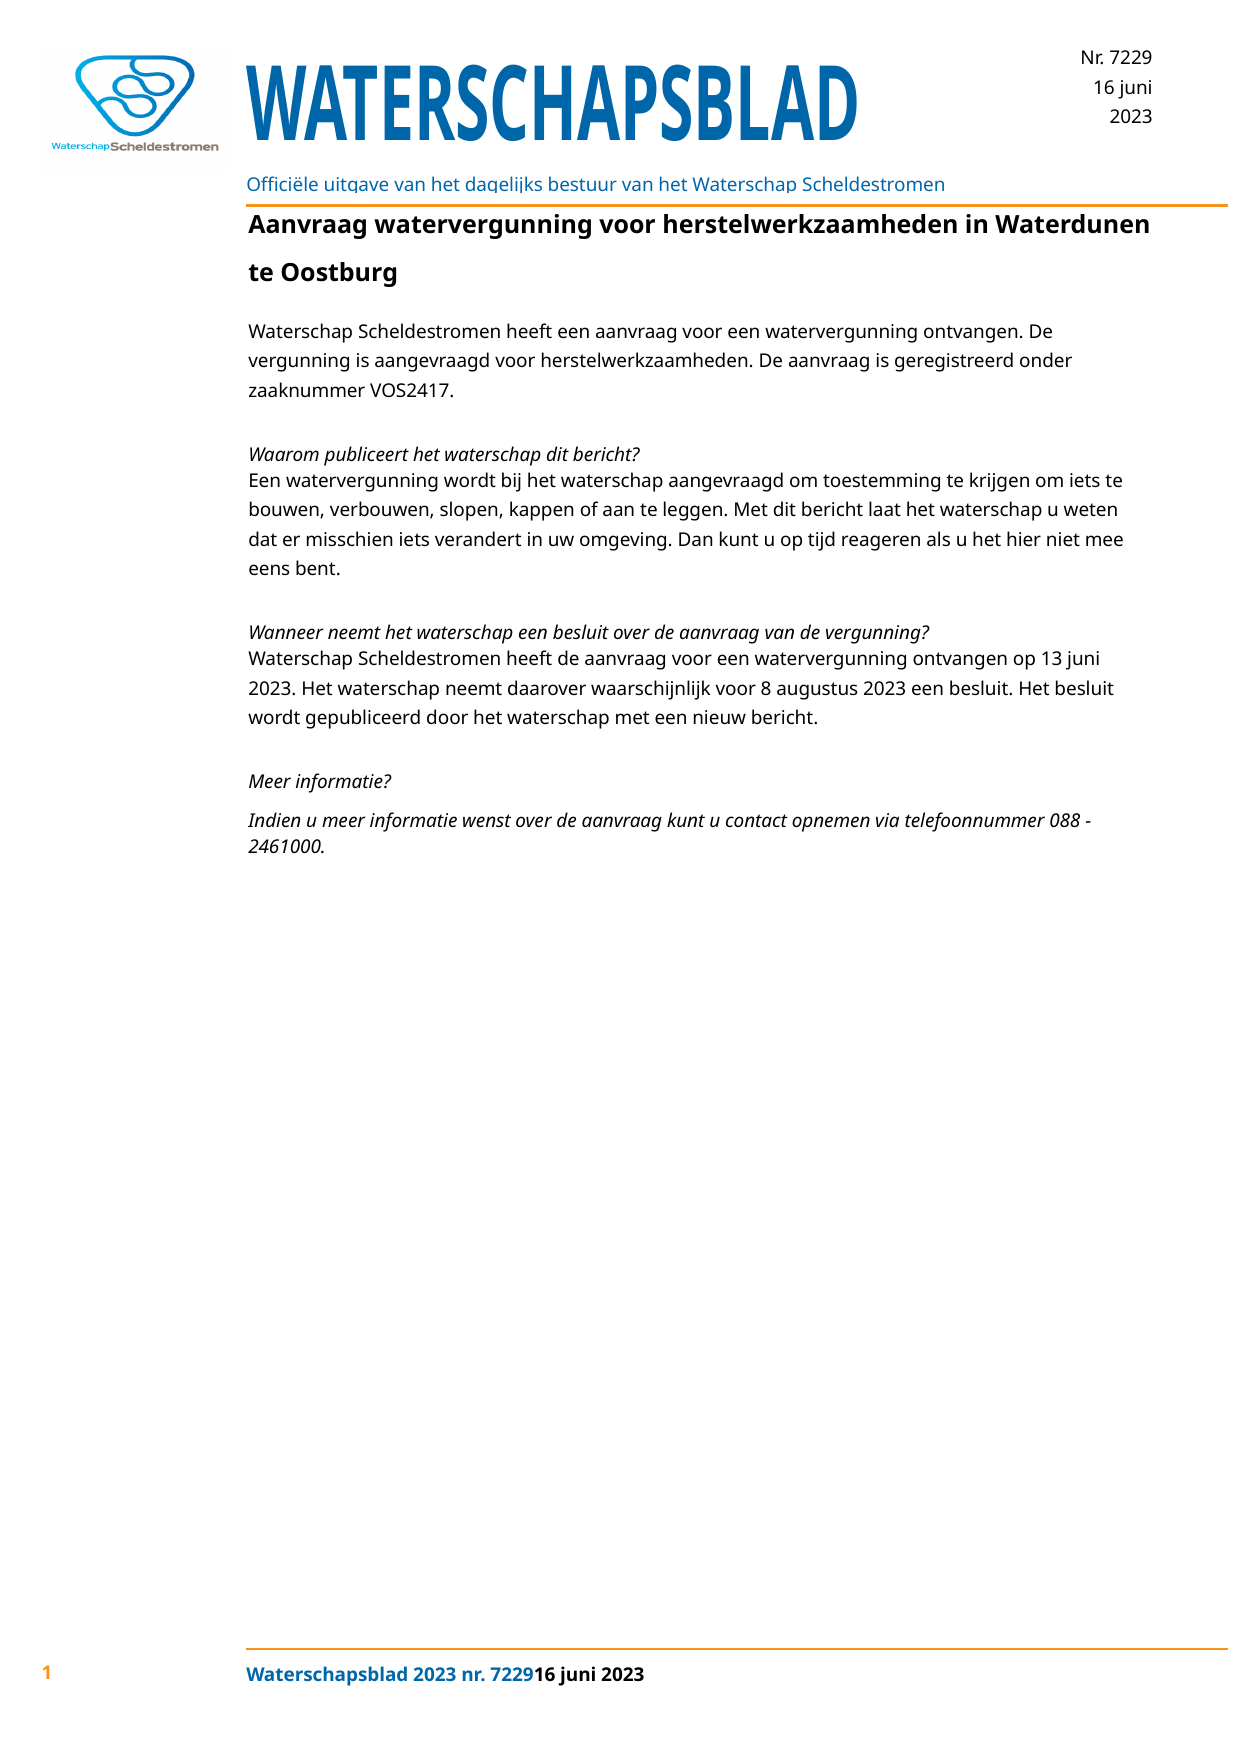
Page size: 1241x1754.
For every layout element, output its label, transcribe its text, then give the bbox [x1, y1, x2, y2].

text Waarom publiceert het waterschap dit bericht? [248, 441, 1152, 467]
text Meer informatie? [248, 768, 1152, 794]
picture [41, 47, 231, 172]
text Een watervergunning wordt bij het waterschap aangevraagd om toestemming te krijgen om iets te bouwen, verbouwen, slopen, kappen of aan te leggen. Met dit bericht laat het waterschap u weten dat er misschien iets verandert in uw omgeving. Dan kunt u op tijd reageren als u het hier niet mee eens bent. [248, 467, 1152, 581]
text Waterschap Scheldestromen heeft een aanvraag voor een watervergunning ontvangen. De vergunning is aangevraagd voor herstelwerkzaamheden. De aanvraag is geregistreerd onder zaaknummer VOS2417. [248, 318, 1152, 403]
text Aanvraag watervergunning voor herstelwerkzaamheden in Waterdunen te Oostburg [248, 207, 1152, 288]
text Waterschap Scheldestromen heeft de aanvraag voor een watervergunning ontvangen op 13 juni 2023. Het waterschap neemt daarover waarschijnlijk voor 8 augustus 2023 een besluit. Het besluit wordt gepubliceerd door het waterschap met een nieuw bericht. [248, 645, 1152, 730]
text Indien u meer informatie wenst over de aanvraag kunt u contact opnemen via telefoonnummer 088 - 2461000. [248, 808, 1152, 859]
text Wanneer neemt het waterschap een besluit over de aanvraag van de vergunning? [248, 619, 1152, 645]
